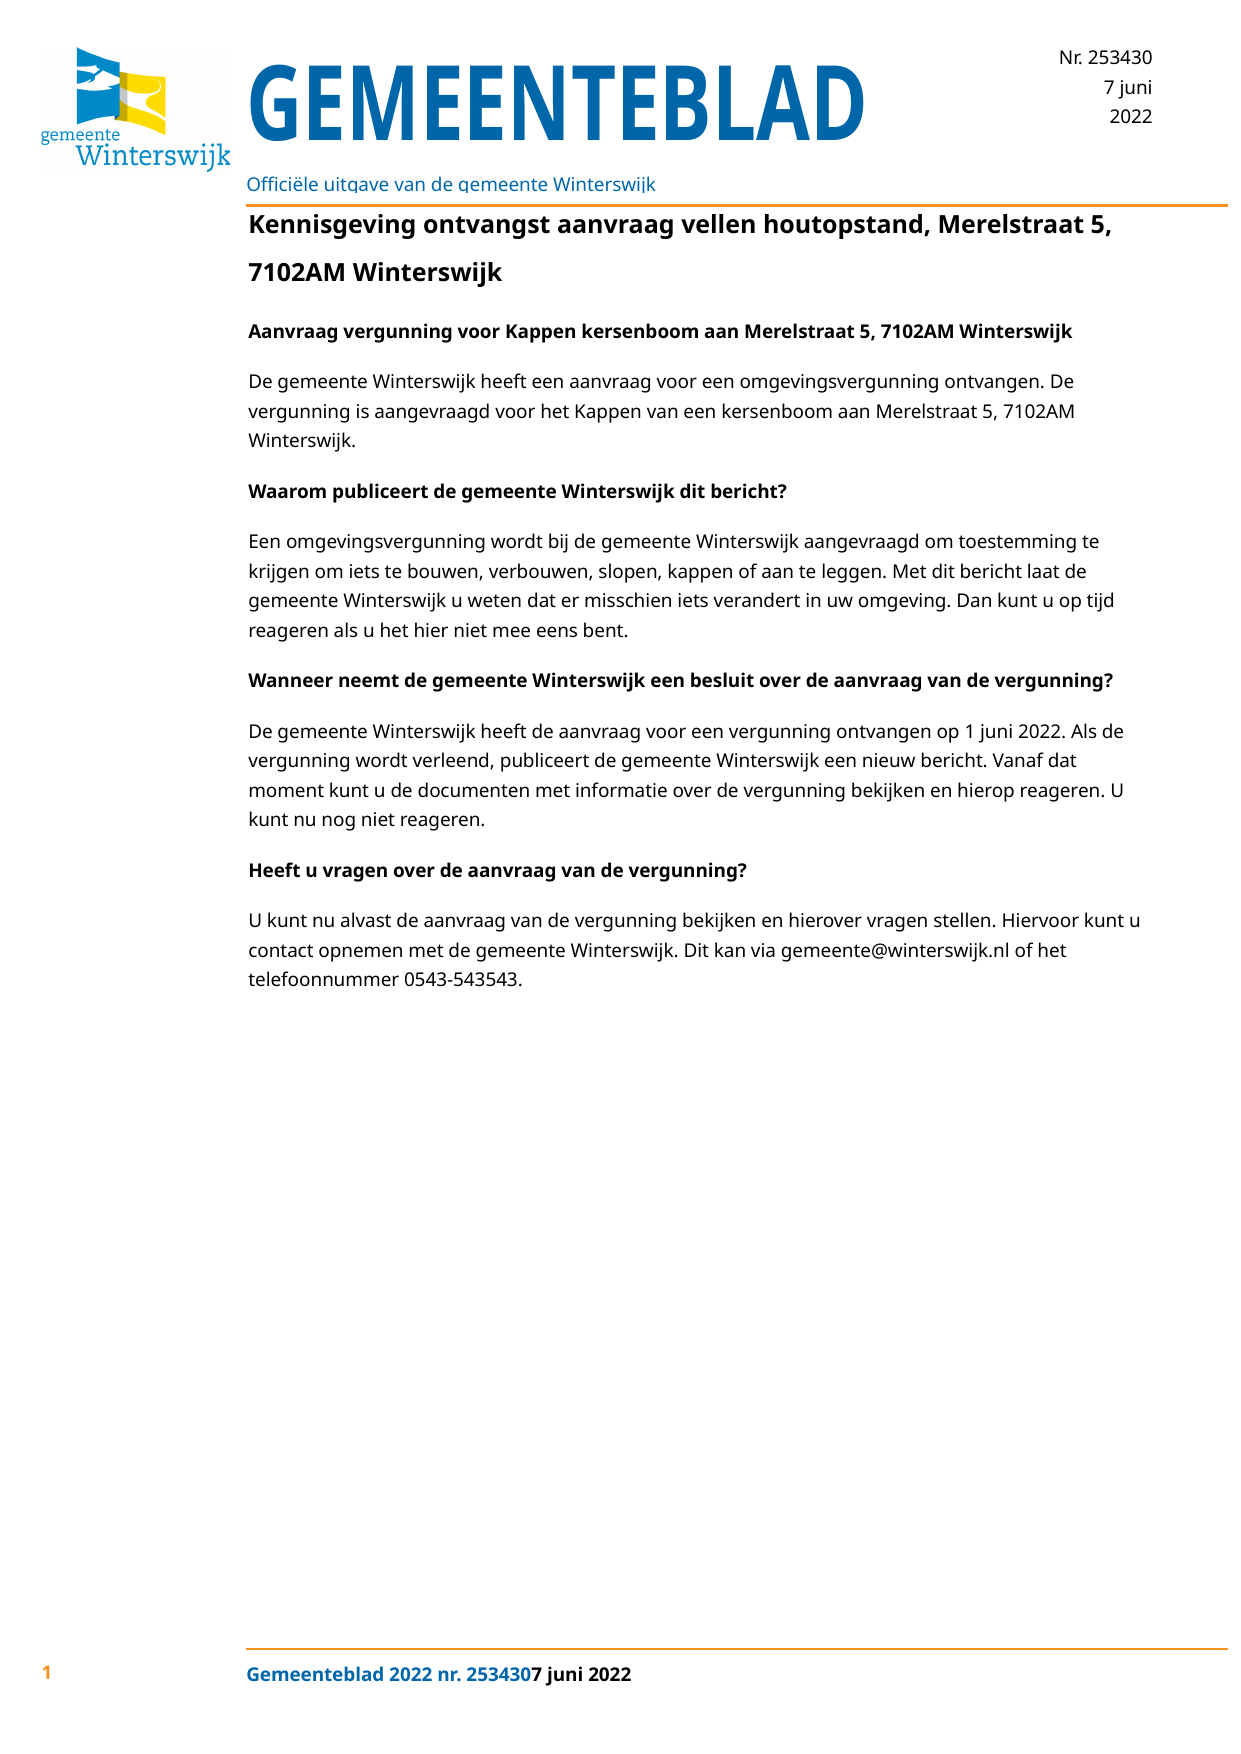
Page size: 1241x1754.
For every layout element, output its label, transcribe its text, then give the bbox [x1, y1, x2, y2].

text Wanneer neemt de gemeente Winterswijk een besluit over de aanvraag van de vergunning? [248, 667, 1152, 693]
text Heeft u vragen over de aanvraag van de vergunning? [248, 857, 1152, 883]
text Waarom publiceert de gemeente Winterswijk dit bericht? [248, 478, 1152, 504]
text De gemeente Winterswijk heeft een aanvraag voor een omgevingsvergunning ontvangen. De vergunning is aangevraagd voor het Kappen van een kersenboom aan Merelstraat 5, 7102AM Winterswijk. [248, 368, 1152, 453]
picture [225, 153, 231, 162]
text U kunt nu alvast de aanvraag van de vergunning bekijken en hierover vragen stellen. Hiervoor kunt u contact opnemen met de gemeente Winterswijk. Dit kan via gemeente@winterswijk.nl of het telefoonnummer 0543-543543. [248, 907, 1152, 992]
text Kennisgeving ontvangst aanvraag vellen houtopstand, Merelstraat 5, 7102AM Winterswijk [248, 207, 1152, 288]
picture [41, 47, 231, 172]
text Aanvraag vergunning voor Kappen kersenboom aan Merelstraat 5, 7102AM Winterswijk [248, 318, 1152, 344]
text De gemeente Winterswijk heeft de aanvraag voor een vergunning ontvangen op 1 juni 2022. Als de vergunning wordt verleend, publiceert de gemeente Winterswijk een nieuw bericht. Vanaf dat moment kunt u de documenten met informatie over de vergunning bekijken en hierop reageren. U kunt nu nog niet reageren. [248, 718, 1152, 832]
text Een omgevingsvergunning wordt bij de gemeente Winterswijk aangevraagd om toestemming te krijgen om iets te bouwen, verbouwen, slopen, kappen of aan te leggen. Met dit bericht laat de gemeente Winterswijk u weten dat er misschien iets verandert in uw omgeving. Dan kunt u op tijd reageren als u het hier niet mee eens bent. [248, 528, 1152, 643]
